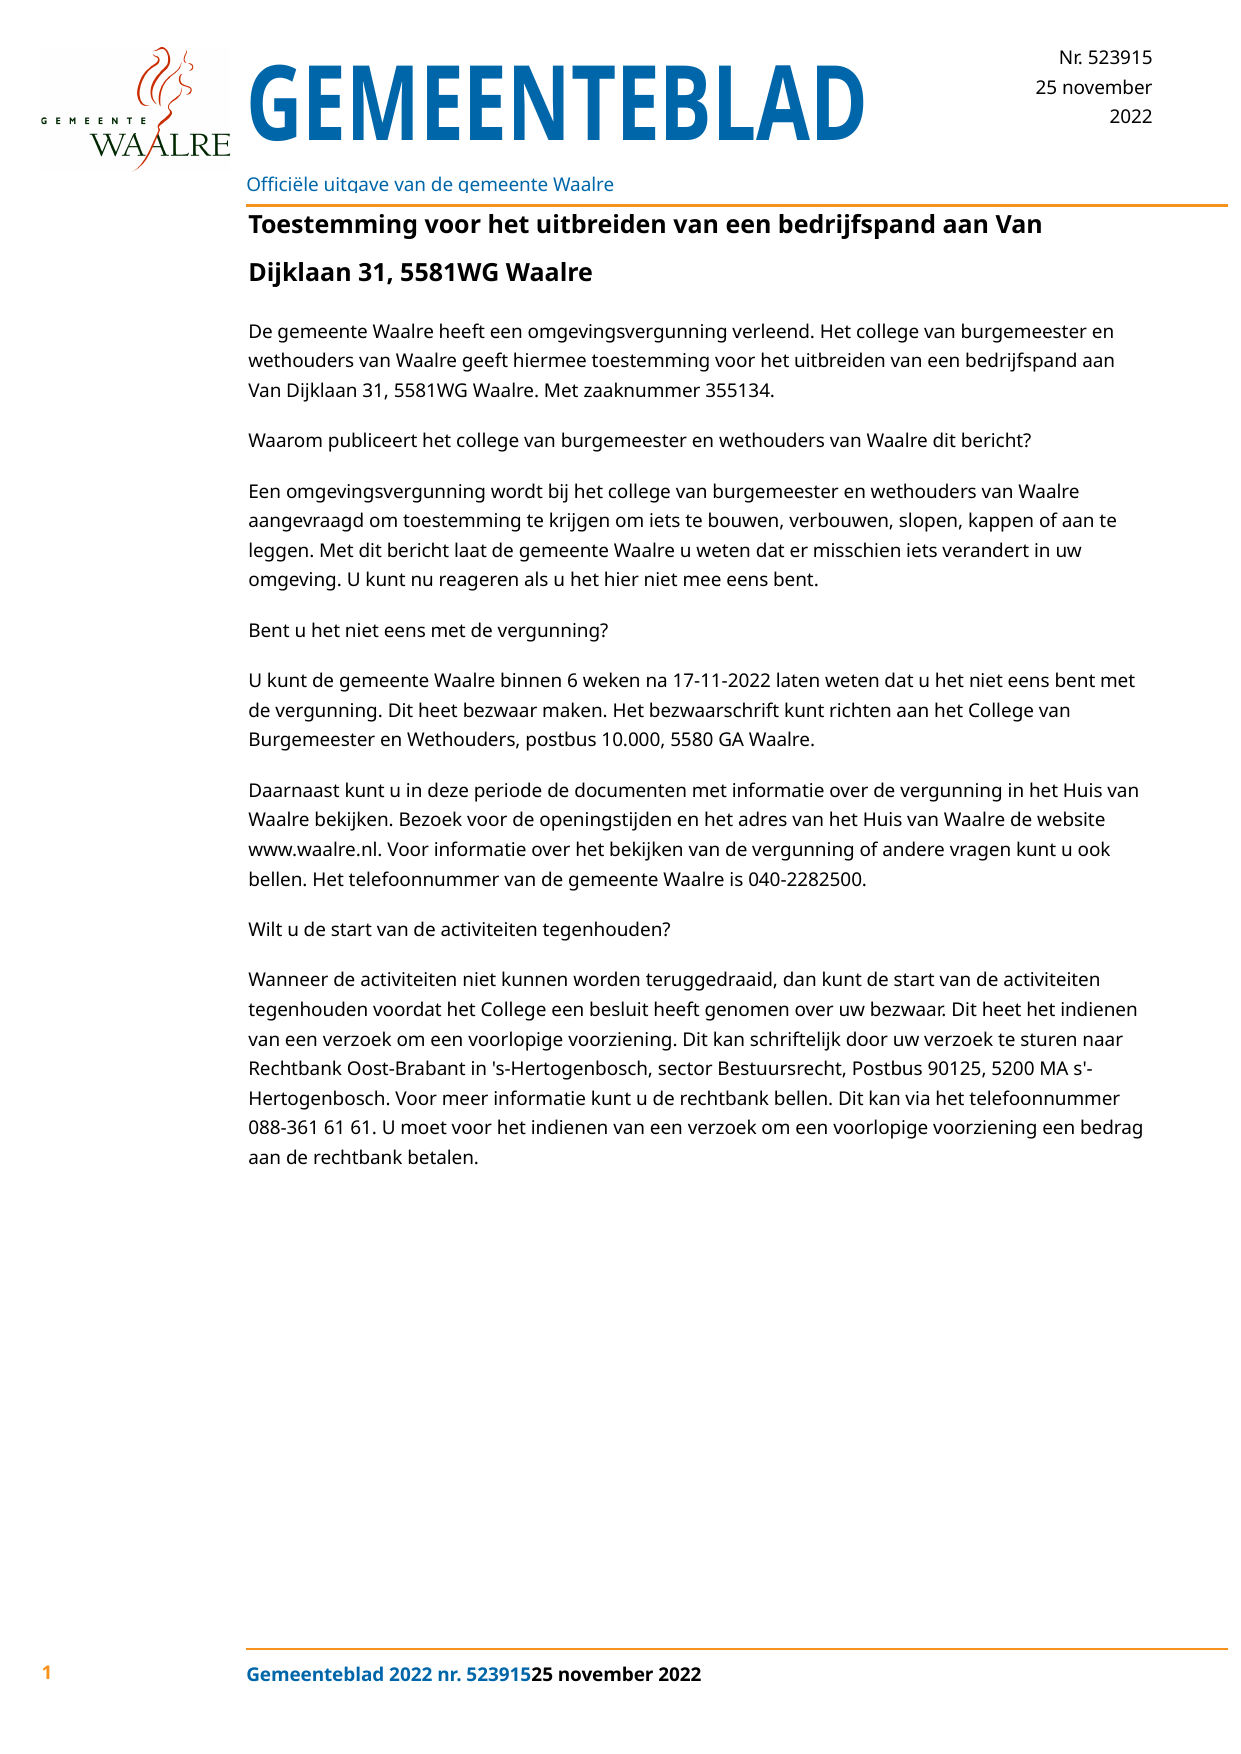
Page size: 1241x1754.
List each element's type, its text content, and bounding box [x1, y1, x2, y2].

text Waarom publiceert het college van burgemeester en wethouders van Waalre dit bericht? [248, 427, 1152, 453]
text Wilt u de start van de activiteiten tegenhouden? [248, 916, 1152, 942]
picture [41, 47, 231, 172]
text Een omgevingsvergunning wordt bij het college van burgemeester en wethouders van Waalre aangevraagd om toestemming te krijgen om iets te bouwen, verbouwen, slopen, kappen of aan te leggen. Met dit bericht laat de gemeente Waalre u weten dat er misschien iets verandert in uw omgeving. U kunt nu reageren als u het hier niet mee eens bent. [248, 478, 1152, 592]
text De gemeente Waalre heeft een omgevingsvergunning verleend. Het college van burgemeester en wethouders van Waalre geeft hiermee toestemming voor het uitbreiden van een bedrijfspand aan Van Dijklaan 31, 5581WG Waalre. Met zaaknummer 355134. [248, 318, 1152, 403]
text Daarnaast kunt u in deze periode de documenten met informatie over de vergunning in het Huis van Waalre bekijken. Bezoek voor de openingstijden en het adres van het Huis van Waalre de website www.waalre.nl. Voor informatie over het bekijken van de vergunning of andere vragen kunt u ook bellen. Het telefoonnummer van de gemeente Waalre is 040-2282500. [248, 777, 1152, 892]
text Toestemming voor het uitbreiden van een bedrijfspand aan Van Dijklaan 31, 5581WG Waalre [248, 207, 1152, 288]
text U kunt de gemeente Waalre binnen 6 weken na 17-11-2022 laten weten dat u het niet eens bent met de vergunning. Dit heet bezwaar maken. Het bezwaarschrift kunt richten aan het College van Burgemeester en Wethouders, postbus 10.000, 5580 GA Waalre. [248, 667, 1152, 752]
text Bent u het niet eens met de vergunning? [248, 617, 1152, 643]
text Wanneer de activiteiten niet kunnen worden teruggedraaid, dan kunt de start van de activiteiten tegenhouden voordat het College een besluit heeft genomen over uw bezwaar. Dit heet het indienen van een verzoek om een voorlopige voorziening. Dit kan schriftelijk door uw verzoek te sturen naar Rechtbank Oost-Brabant in 's-Hertogenbosch, sector Bestuursrecht, Postbus 90125, 5200 MA s'-Hertogenbosch. Voor meer informatie kunt u de rechtbank bellen. Dit kan via het telefoonnummer 088-361 61 61. U moet voor het indienen van een verzoek om een voorlopige voorziening een bedrag aan de rechtbank betalen. [248, 967, 1152, 1170]
